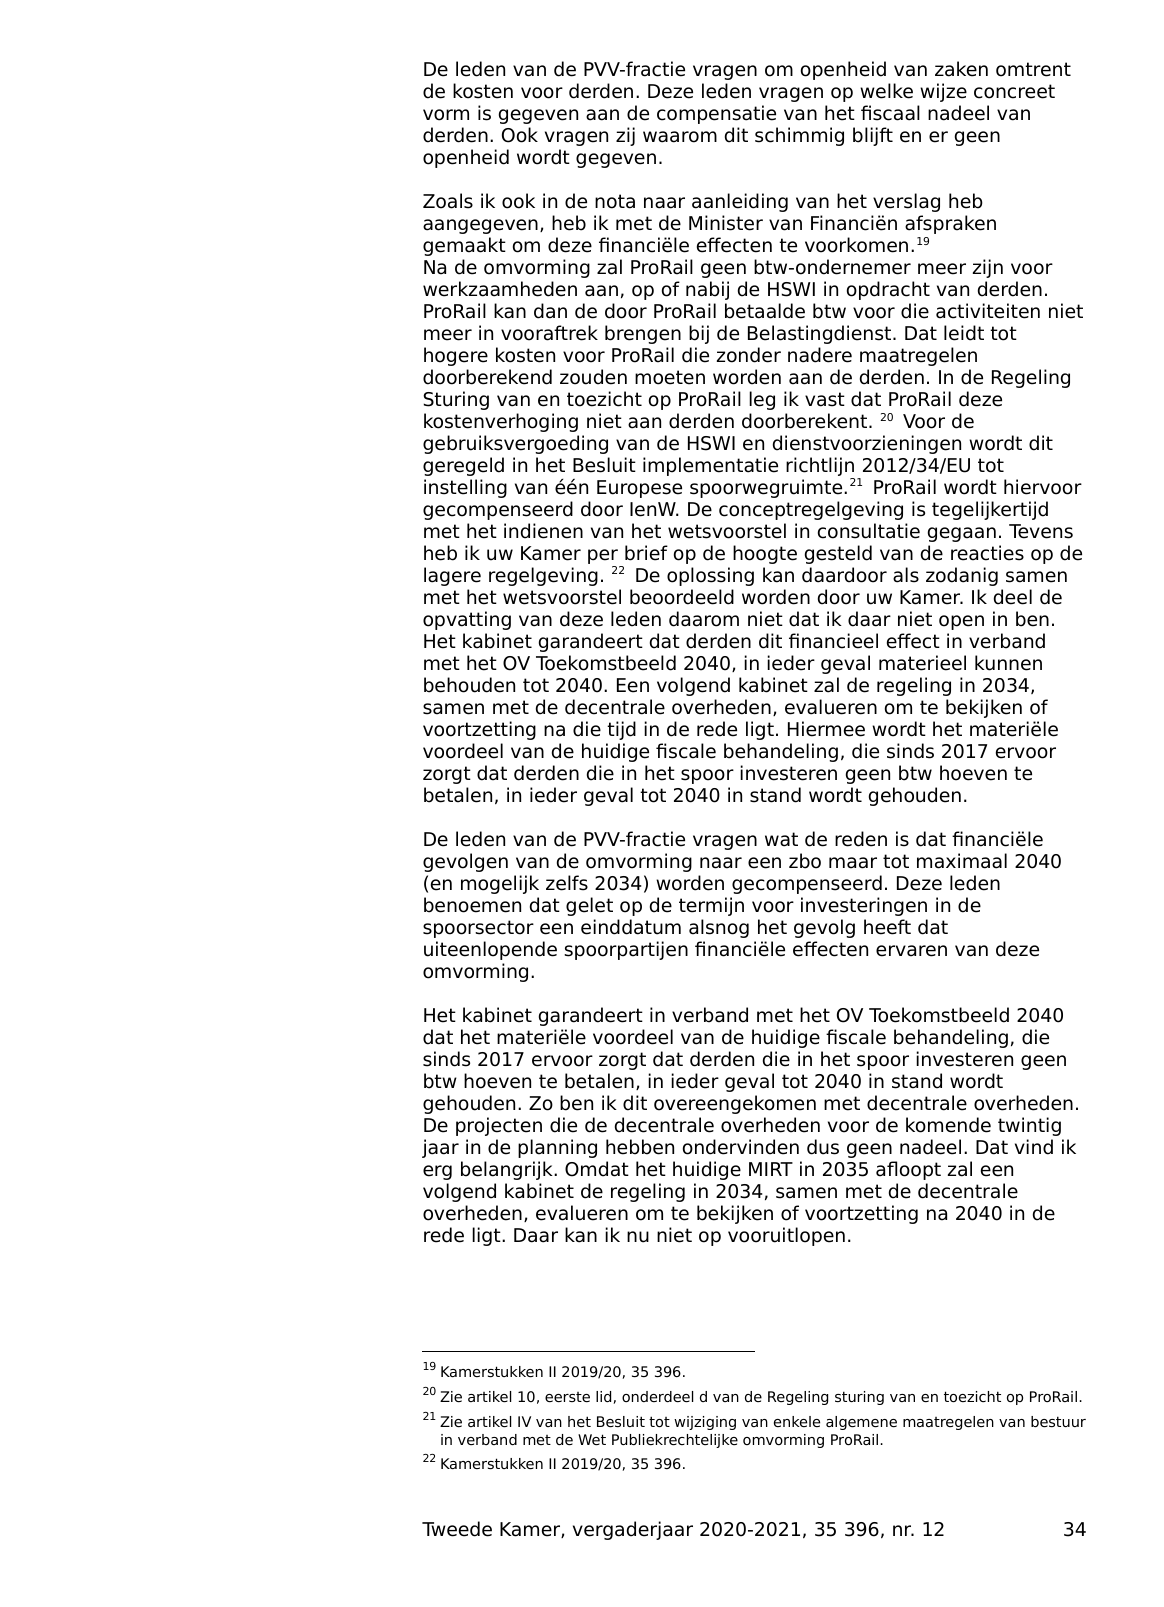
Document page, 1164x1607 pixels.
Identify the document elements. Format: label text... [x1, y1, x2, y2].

text Kamerstukken II 2019/20, 35 396. [422, 1360, 1087, 1382]
text Zie artikel IV van het Besluit tot wijziging van enkele algemene maatregelen van bestuur in verband met de Wet Publiekrechtelijke omvorming ProRail. [422, 1410, 1087, 1449]
text Zie artikel 10, eerste lid, onderdeel d van de Regeling sturing van en toezicht op ProRail. [422, 1385, 1087, 1407]
text Na de omvorming zal ProRail geen btw-ondernemer meer zijn voor werkzaamheden aan, op of nabij de HSWI in opdracht van derden. ProRail kan dan de door ProRail betaalde btw voor die activiteiten niet meer in vooraftrek brengen bij de Belastingdienst. Dat leidt tot hogere kosten voor ProRail die zonder nadere maatregelen doorberekend zouden moeten worden aan de derden. In de Regeling Sturing van en toezicht op ProRail leg ik vast dat ProRail deze kostenverhoging niet aan derden doorberekent. Voor de gebruiksvergoeding van de HSWI en dienstvoorzieningen wordt dit geregeld in het Besluit implementatie richtlijn 2012/34/EU tot instelling van één Europese spoorwegruimte. ProRail wordt hiervoor gecompenseerd door IenW. De conceptregelgeving is tegelijkertijd met het indienen van het wetsvoorstel in consultatie gegaan. Tevens heb ik uw Kamer per brief op de hoogte gesteld van de reacties op de lagere regelgeving. De oplossing kan daardoor als zodanig samen met het wetsvoorstel beoordeeld worden door uw Kamer. Ik deel de opvatting van deze leden daarom niet dat ik daar niet open in ben. Het kabinet garandeert dat derden dit financieel effect in verband met het OV Toekomstbeeld 2040, in ieder geval materieel kunnen behouden tot 2040. Een volgend kabinet zal de regeling in 2034, samen met de decentrale overheden, evalueren om te bekijken of voortzetting na die tijd in de rede ligt. Hiermee wordt het materiële voordeel van de huidige fiscale behandeling, die sinds 2017 ervoor zorgt dat derden die in het spoor investeren geen btw hoeven te betalen, in ieder geval tot 2040 in stand wordt gehouden. [422, 257, 1087, 807]
text De leden van de PVV-fractie vragen om openheid van zaken omtrent de kosten voor derden. Deze leden vragen op welke wijze concreet vorm is gegeven aan de compensatie van het fiscaal nadeel van derden. Ook vragen zij waarom dit schimmig blijft en er geen openheid wordt gegeven. [422, 59, 1087, 169]
text Kamerstukken II 2019/20, 35 396. [422, 1452, 1087, 1474]
text Het kabinet garandeert in verband met het OV Toekomstbeeld 2040 dat het materiële voordeel van de huidige fiscale behandeling, die sinds 2017 ervoor zorgt dat derden die in het spoor investeren geen btw hoeven te betalen, in ieder geval tot 2040 in stand wordt gehouden. Zo ben ik dit overeengekomen met decentrale overheden. De projecten die de decentrale overheden voor de komende twintig jaar in de planning hebben ondervinden dus geen nadeel. Dat vind ik erg belangrijk. Omdat het huidige MIRT in 2035 afloopt zal een volgend kabinet de regeling in 2034, samen met de decentrale overheden, evalueren om te bekijken of voortzetting na 2040 in de rede ligt. Daar kan ik nu niet op vooruitlopen. [422, 1005, 1087, 1247]
text Zoals ik ook in de nota naar aanleiding van het verslag heb aangegeven, heb ik met de Minister van Financiën afspraken gemaakt om deze financiële effecten te voorkomen. [422, 191, 1087, 257]
text De leden van de PVV-fractie vragen wat de reden is dat financiële gevolgen van de omvorming naar een zbo maar tot maximaal 2040 (en mogelijk zelfs 2034) worden gecompenseerd. Deze leden benoemen dat gelet op de termijn voor investeringen in de spoorsector een einddatum alsnog het gevolg heeft dat uiteenlopende spoorpartijen financiële effecten ervaren van deze omvorming. [422, 829, 1087, 983]
